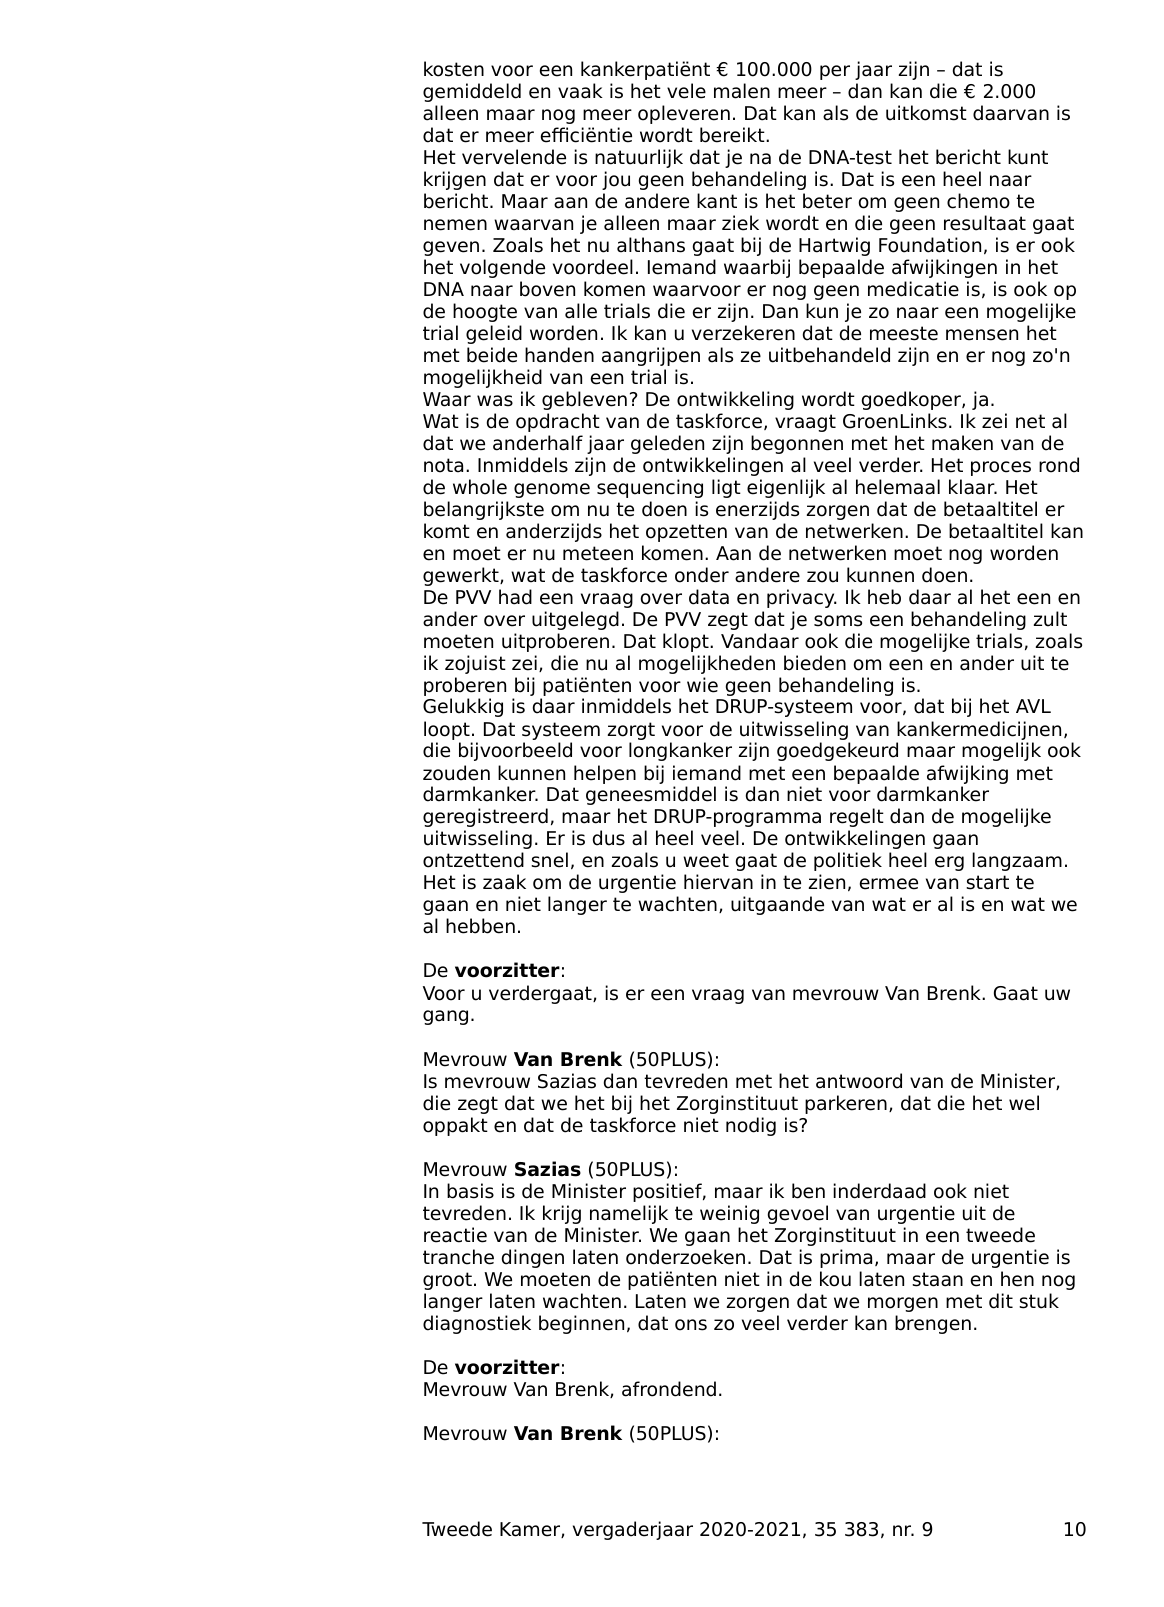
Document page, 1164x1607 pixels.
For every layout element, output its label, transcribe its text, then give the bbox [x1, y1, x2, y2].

text Mevrouw Van Brenk, afrondend. [422, 1379, 1087, 1401]
text Gelukkig is daar inmiddels het DRUP-systeem voor, dat bij het AVL loopt. Dat systeem zorgt voor de uitwisseling van kankermedicijnen, die bijvoorbeeld voor longkanker zijn goedgekeurd maar mogelijk ook zouden kunnen helpen bij iemand met een bepaalde afwijking met darmkanker. Dat geneesmiddel is dan niet voor darmkanker geregistreerd, maar het DRUP-programma regelt dan de mogelijke uitwisseling. Er is dus al heel veel. De ontwikkelingen gaan ontzettend snel, en zoals u weet gaat de politiek heel erg langzaam. Het is zaak om de urgentie hiervan in te zien, ermee van start te gaan en niet langer te wachten, uitgaande van wat er al is en wat we al hebben. [422, 696, 1087, 938]
text Mevrouw Van Brenk (50PLUS): [422, 1423, 1087, 1445]
text kosten voor een kankerpatiënt € 100.000 per jaar zijn – dat is gemiddeld en vaak is het vele malen meer – dan kan die € 2.000 alleen maar nog meer opleveren. Dat kan als de uitkomst daarvan is dat er meer efficiëntie wordt bereikt. [422, 59, 1087, 147]
text Is mevrouw Sazias dan tevreden met het antwoord van de Minister, die zegt dat we het bij het Zorginstituut parkeren, dat die het wel oppakt en dat de taskforce niet nodig is? [422, 1071, 1087, 1136]
text Waar was ik gebleven? De ontwikkeling wordt goedkoper, ja. [422, 389, 1087, 411]
text De voorzitter: [422, 1357, 1087, 1379]
text In basis is de Minister positief, maar ik ben inderdaad ook niet tevreden. Ik krijg namelijk te weinig gevoel van urgentie uit de reactie van de Minister. We gaan het Zorginstituut in een tweede tranche dingen laten onderzoeken. Dat is prima, maar de urgentie is groot. We moeten de patiënten niet in de kou laten staan en hen nog langer laten wachten. Laten we zorgen dat we morgen met dit stuk diagnostiek beginnen, dat ons zo veel verder kan brengen. [422, 1181, 1087, 1334]
text De PVV had een vraag over data en privacy. Ik heb daar al het een en ander over uitgelegd. De PVV zegt dat je soms een behandeling zult moeten uitproberen. Dat klopt. Vandaar ook die mogelijke trials, zoals ik zojuist zei, die nu al mogelijkheden bieden om een en ander uit te proberen bij patiënten voor wie geen behandeling is. [422, 587, 1087, 696]
text De voorzitter: [422, 960, 1087, 982]
text Wat is de opdracht van de taskforce, vraagt GroenLinks. Ik zei net al dat we anderhalf jaar geleden zijn begonnen met het maken van de nota. Inmiddels zijn de ontwikkelingen al veel verder. Het proces rond de whole genome sequencing ligt eigenlijk al helemaal klaar. Het belangrijkste om nu te doen is enerzijds zorgen dat de betaaltitel er komt en anderzijds het opzetten van de netwerken. De betaaltitel kan en moet er nu meteen komen. Aan de netwerken moet nog worden gewerkt, wat de taskforce onder andere zou kunnen doen. [422, 411, 1087, 587]
text Het vervelende is natuurlijk dat je na de DNA-test het bericht kunt krijgen dat er voor jou geen behandeling is. Dat is een heel naar bericht. Maar aan de andere kant is het beter om geen chemo te nemen waarvan je alleen maar ziek wordt en die geen resultaat gaat geven. Zoals het nu althans gaat bij de Hartwig Foundation, is er ook het volgende voordeel. Iemand waarbij bepaalde afwijkingen in het DNA naar boven komen waarvoor er nog geen medicatie is, is ook op de hoogte van alle trials die er zijn. Dan kun je zo naar een mogelijke trial geleid worden. Ik kan u verzekeren dat de meeste mensen het met beide handen aangrijpen als ze uitbehandeld zijn en er nog zo'n mogelijkheid van een trial is. [422, 147, 1087, 389]
text Mevrouw Sazias (50PLUS): [422, 1159, 1087, 1181]
text Voor u verdergaat, is er een vraag van mevrouw Van Brenk. Gaat uw gang. [422, 982, 1087, 1026]
text Mevrouw Van Brenk (50PLUS): [422, 1048, 1087, 1071]
